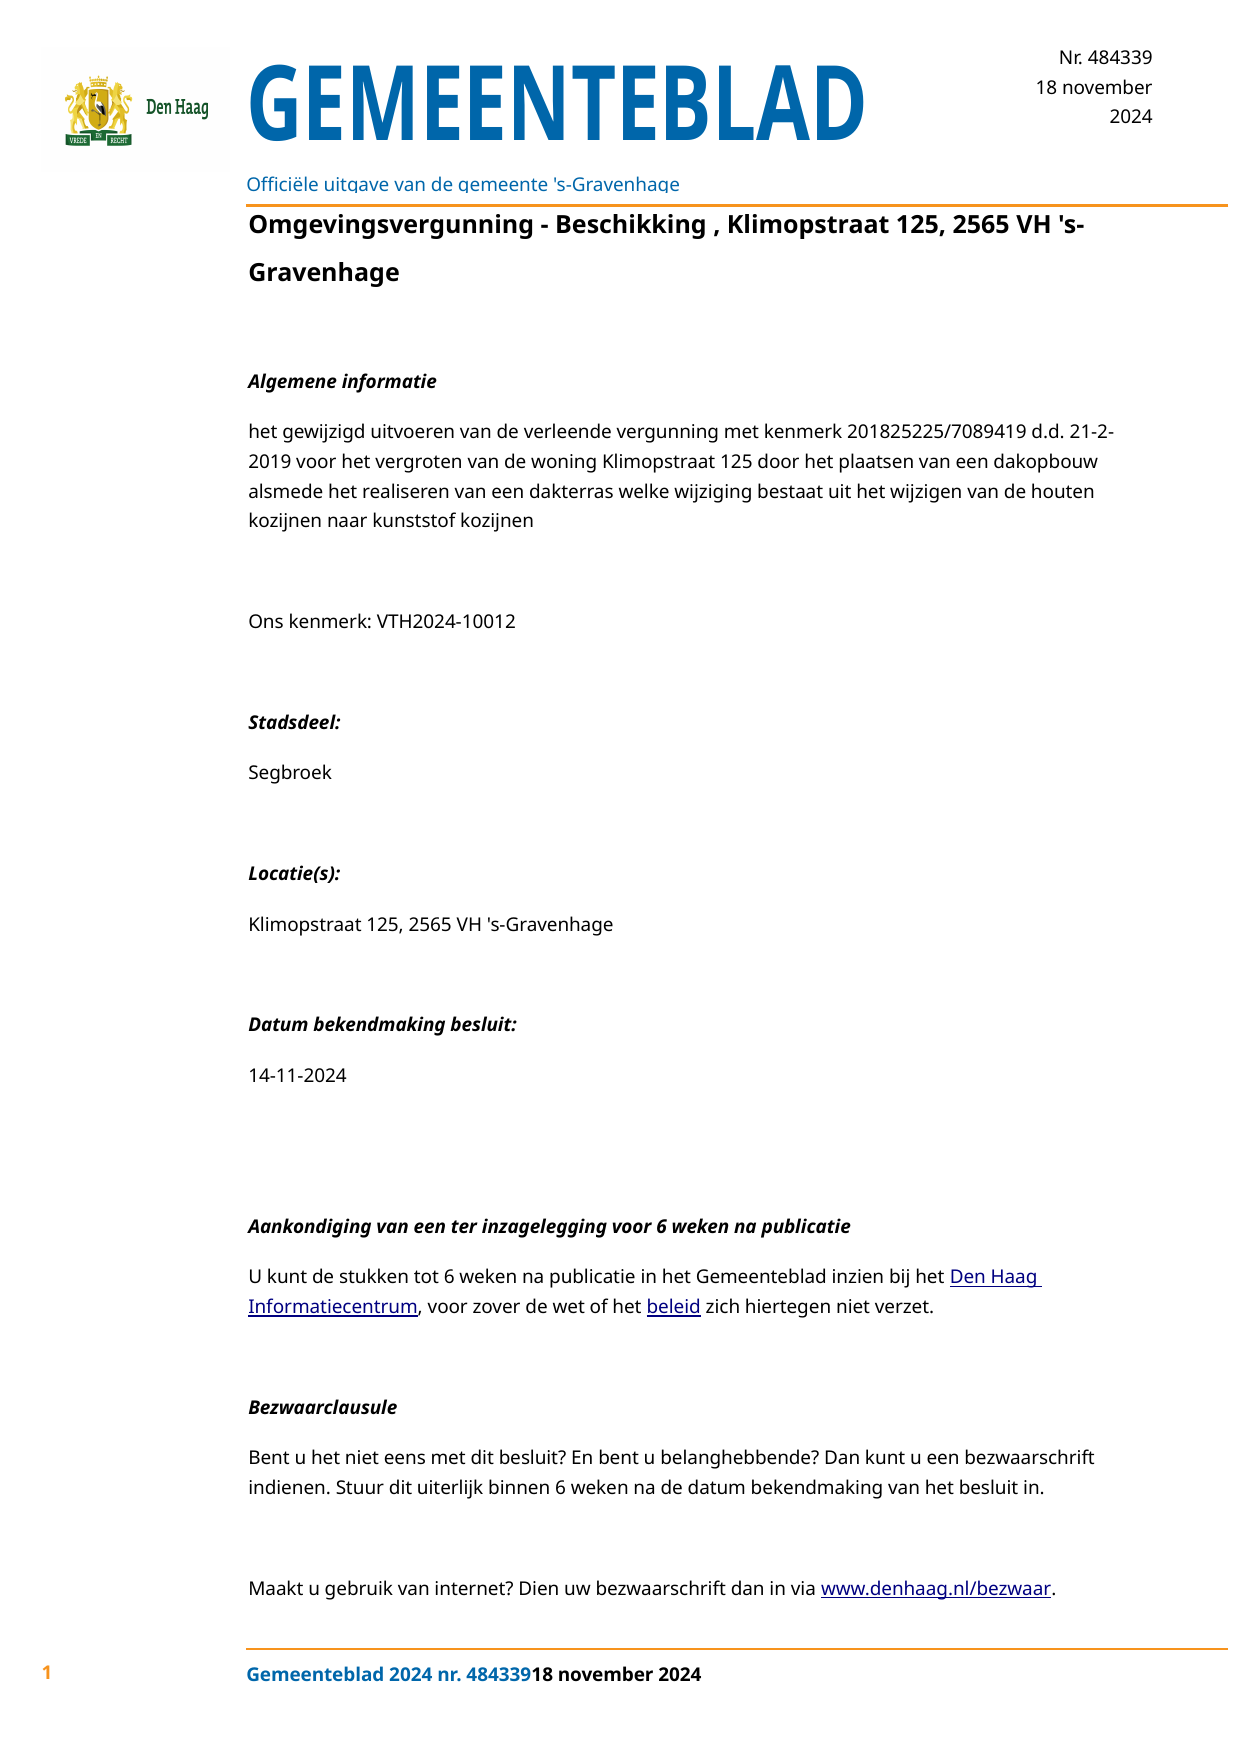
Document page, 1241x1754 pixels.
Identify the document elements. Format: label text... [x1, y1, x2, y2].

text Segbroek [248, 759, 1152, 785]
text Stadsdeel: [248, 709, 1152, 735]
text Klimopstraat 125, 2565 VH 's-Gravenhage [248, 911, 1152, 937]
text Aankondiging van een ter inzagelegging voor 6 weken na publicatie [248, 1213, 1152, 1239]
text 14-11-2024 [248, 1062, 1152, 1088]
text het gewijzigd uitvoeren van de verleende vergunning met kenmerk 201825225/7089419 d.d. 21-2-2019 voor het vergroten van de woning Klimopstraat 125 door het plaatsen van een dakopbouw alsmede het realiseren van een dakterras welke wijziging bestaat uit het wijzigen van de houten kozijnen naar kunststof kozijnen [248, 419, 1152, 533]
text Bezwaarclausule [248, 1394, 1152, 1420]
text U kunt de stukken tot 6 weken na publicatie in het Gemeenteblad inzien bij het Den Haag Informatiecentrum, voor zover de wet of het beleid zich hiertegen niet verzet. [248, 1264, 1152, 1319]
text Locatie(s): [248, 860, 1152, 886]
text Datum bekendmaking besluit: [248, 1012, 1152, 1037]
picture [41, 47, 231, 172]
text Ons kenmerk: VTH2024-10012 [248, 608, 1152, 634]
text Algemene informatie [248, 368, 1152, 394]
text Maakt u gebruik van internet? Dien uw bezwaarschrift dan in via www.denhaag.nl/bezwaar. [248, 1575, 1152, 1601]
text Omgevingsvergunning - Beschikking , Klimopstraat 125, 2565 VH 's-Gravenhage [248, 207, 1152, 288]
text Bent u het niet eens met dit besluit? En bent u belanghebbende? Dan kunt u een bezwaarschrift indienen. Stuur dit uiterlijk binnen 6 weken na de datum bekendmaking van het besluit in. [248, 1444, 1152, 1500]
